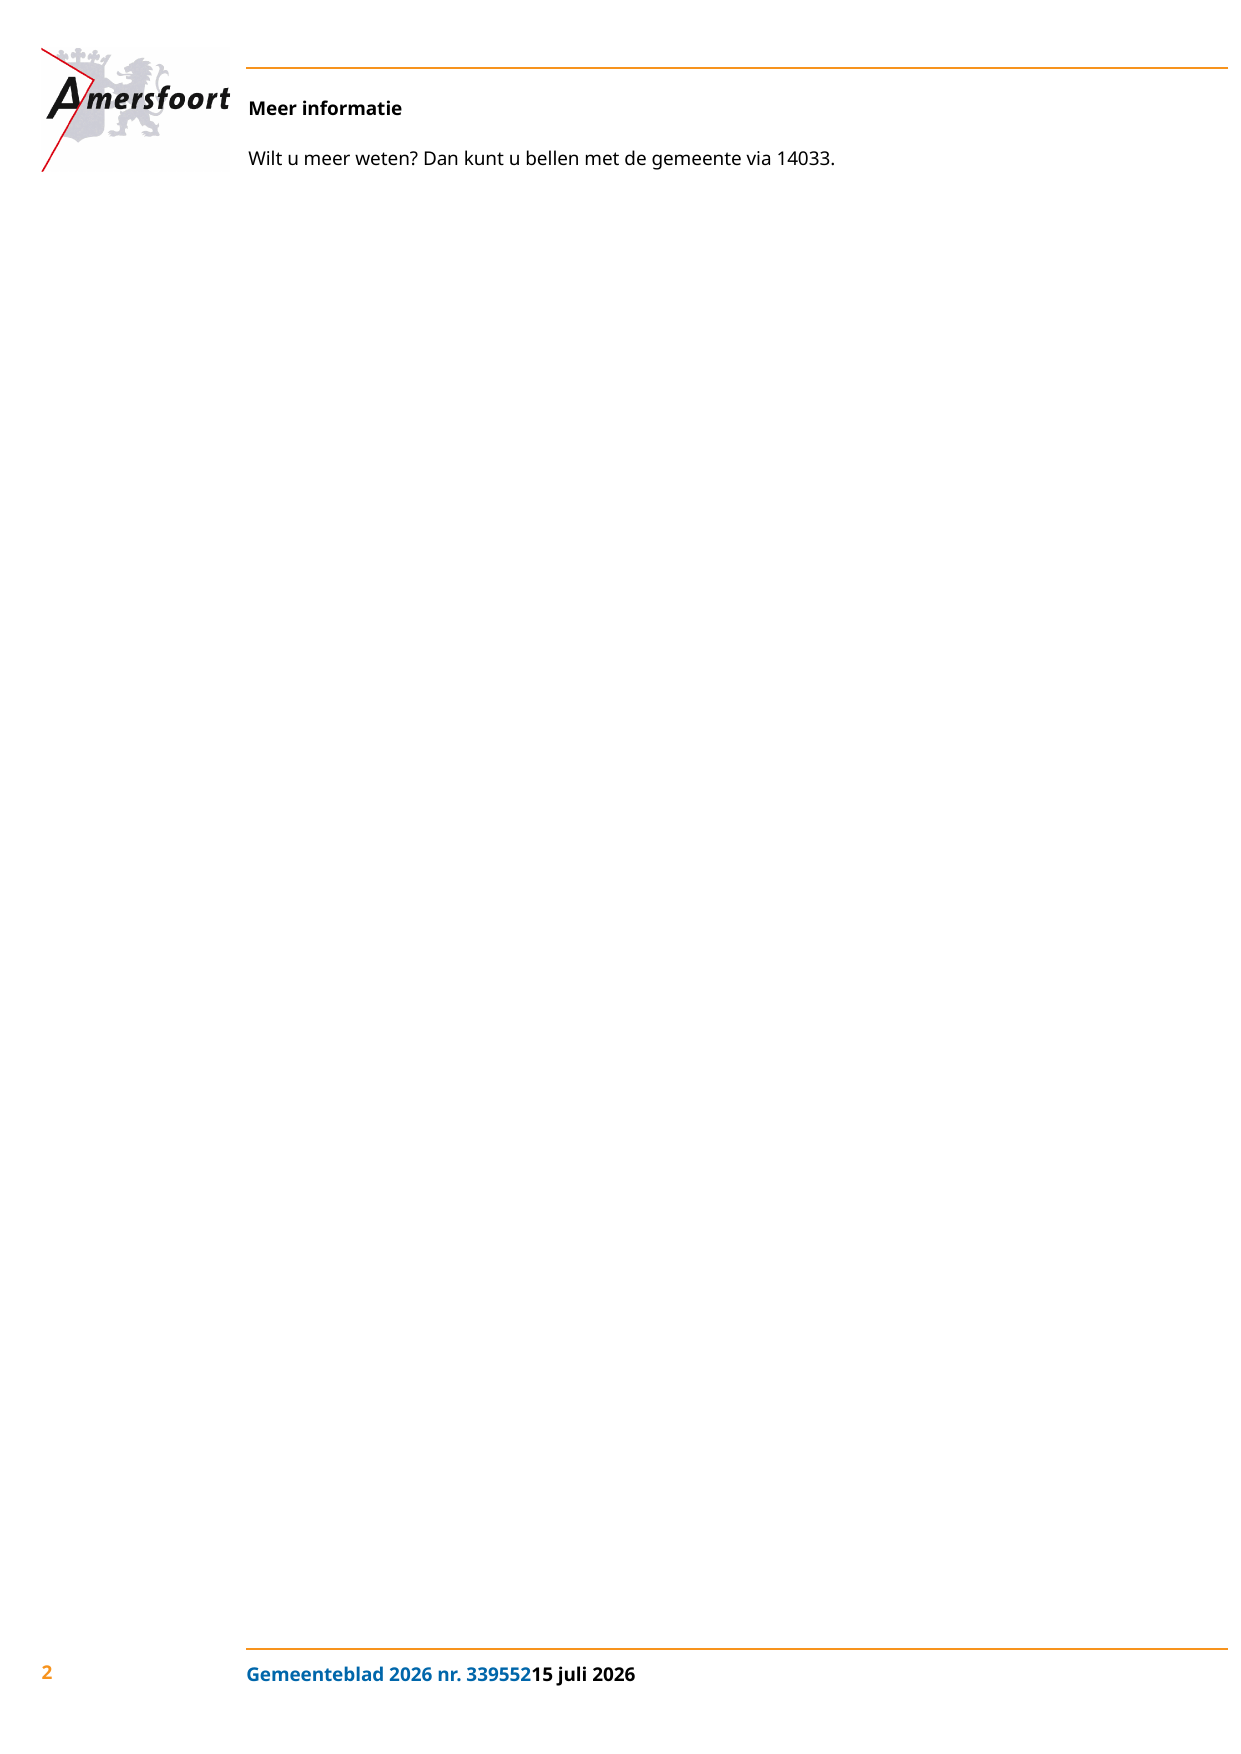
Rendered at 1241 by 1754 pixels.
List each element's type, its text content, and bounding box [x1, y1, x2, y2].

text Wilt u meer weten? Dan kunt u bellen met de gemeente via 14033. [248, 145, 1152, 171]
text Meer informatie [248, 95, 1152, 121]
picture [41, 47, 231, 172]
